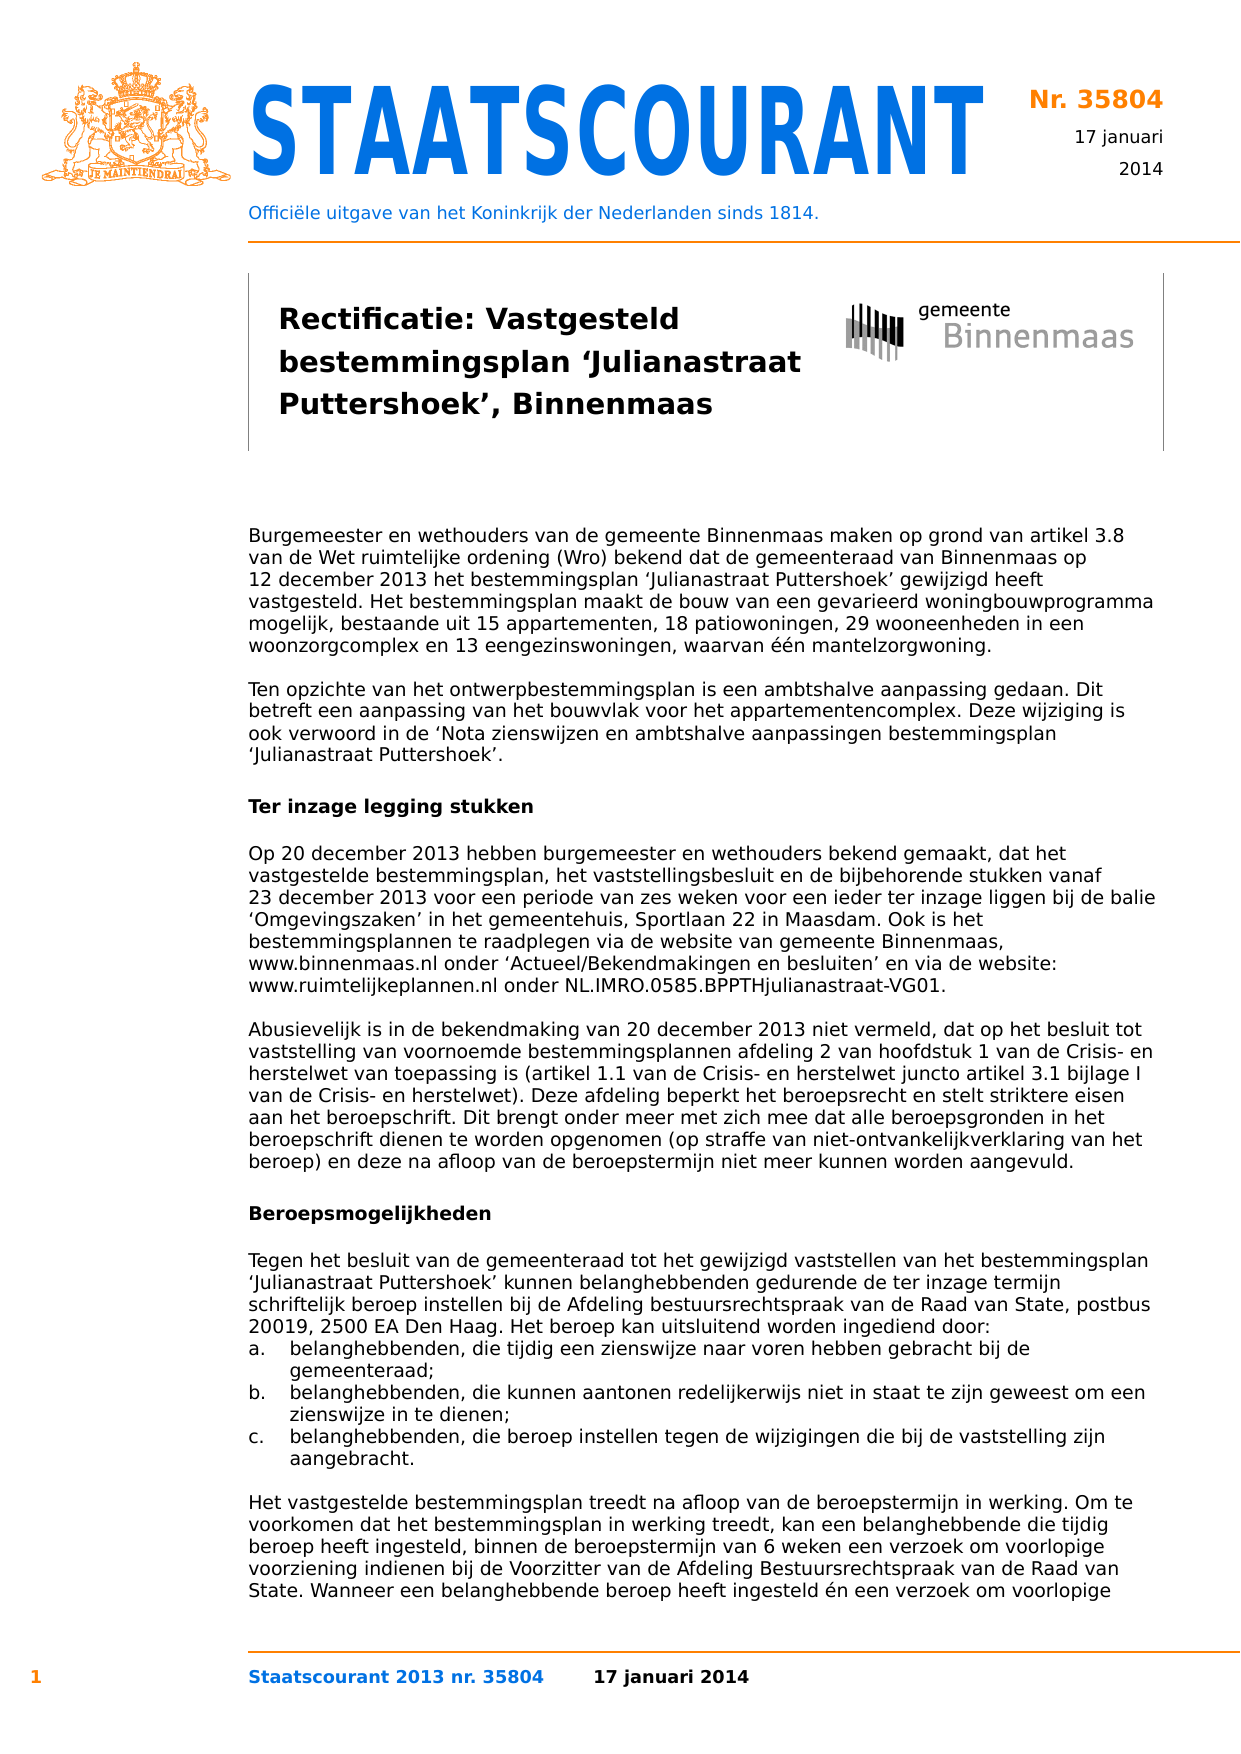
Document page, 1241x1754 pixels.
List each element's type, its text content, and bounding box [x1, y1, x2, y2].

subtitle Ter inzage legging stukken [248, 796, 1163, 818]
text Burgemeester en wethouders van de gemeente Binnenmaas maken op grond van artikel 3.8 van de Wet ruimtelijke ordening (Wro) bekend dat de gemeenteraad van Binnenmaas op 12 december 2013 het bestemmingsplan ‘Julianastraat Puttershoek’ gewijzigd heeft vastgesteld. Het bestemmingsplan maakt de bouw van een gevarieerd woningbouwprogramma mogelijk, bestaande uit 15 appartementen, 18 patiowoningen, 29 wooneenheden in een woonzorgcomplex en 13 eengezinswoningen, waarvan één mantelzorgwoning. [248, 525, 1163, 657]
table_cell 17 januari [998, 121, 1240, 153]
subtitle Beroepsmogelijkheden [248, 1203, 1163, 1225]
table_header STAATSCOURANT [248, 62, 998, 203]
table_cell 2014 [998, 153, 1240, 203]
subtitle Rectificatie: Vastgesteld bestemmingsplan ‘Julianastraat Puttershoek’, Binnenmaas [249, 273, 1163, 451]
text c. belanghebbenden, die beroep instellen tegen de wijzigingen die bij de vaststelling zijn aangebracht. [248, 1426, 1163, 1470]
text Tegen het besluit van de gemeenteraad tot het gewijzigd vaststellen van het bestemmingsplan ‘Julianastraat Puttershoek’ kunnen belanghebbenden gedurende de ter inzage termijn schriftelijk beroep instellen bij de Afdeling bestuursrechtspraak van de Raad van State, postbus 20019, 2500 EA Den Haag. Het beroep kan uitsluitend worden ingediend door: [248, 1250, 1163, 1338]
picture [41, 62, 231, 186]
table_header Nr. 35804 [998, 62, 1240, 121]
picture [844, 302, 1134, 362]
text Het vastgestelde bestemmingsplan treedt na afloop van de beroepstermijn in werking. Om te voorkomen dat het bestemmingsplan in werking treedt, kan een belanghebbende die tijdig beroep heeft ingesteld, binnen de beroepstermijn van 6 weken een verzoek om voorlopige voorziening indienen bij de Voorzitter van de Afdeling Bestuursrechtspraak van de Raad van State. Wanneer een belanghebbende beroep heeft ingesteld én een verzoek om voorlopige [248, 1492, 1163, 1601]
text b. belanghebbenden, die kunnen aantonen redelijkerwijs niet in staat te zijn geweest om een zienswijze in te dienen; [248, 1382, 1163, 1426]
text Ten opzichte van het ontwerpbestemmingsplan is een ambtshalve aanpassing gedaan. Dit betreft een aanpassing van het bouwvlak voor het appartementencomplex. Deze wijziging is ook verwoord in de ‘Nota zienswijzen en ambtshalve aanpassingen bestemmingsplan ‘Julianastraat Puttershoek’. [248, 678, 1163, 766]
table_cell Officiële uitgave van het Koninkrijk der Nederlanden sinds 1814. [248, 203, 1240, 241]
text Op 20 december 2013 hebben burgemeester en wethouders bekend gemaakt, dat het vastgestelde bestemmingsplan, het vaststellingsbesluit en de bijbehorende stukken vanaf 23 december 2013 voor een periode van zes weken voor een ieder ter inzage liggen bij de balie ‘Omgevingszaken’ in het gemeentehuis, Sportlaan 22 in Maasdam. Ook is het bestemmingsplannen te raadplegen via de website van gemeente Binnenmaas, www.binnenmaas.nl onder ‘Actueel/Bekendmakingen en besluiten’ en via de website: www.ruimtelijkeplannen.nl onder NL.IMRO.0585.BPPTHjulianastraat-VG01. [248, 843, 1163, 997]
table_header [25, 62, 248, 241]
text Abusievelijk is in de bekendmaking van 20 december 2013 niet vermeld, dat op het besluit tot vaststelling van voornoemde bestemmingsplannen afdeling 2 van hoofdstuk 1 van de Crisis- en herstelwet van toepassing is (artikel 1.1 van de Crisis- en herstelwet juncto artikel 3.1 bijlage I van de Crisis- en herstelwet). Deze afdeling beperkt het beroepsrecht en stelt striktere eisen aan het beroepschrift. Dit brengt onder meer met zich mee dat alle beroepsgronden in het beroepschrift dienen te worden opgenomen (op straffe van niet-ontvankelijkverklaring van het beroep) en deze na afloop van de beroepstermijn niet meer kunnen worden aangevuld. [248, 1019, 1163, 1173]
text a. belanghebbenden, die tijdig een zienswijze naar voren hebben gebracht bij de gemeenteraad; [248, 1338, 1163, 1382]
